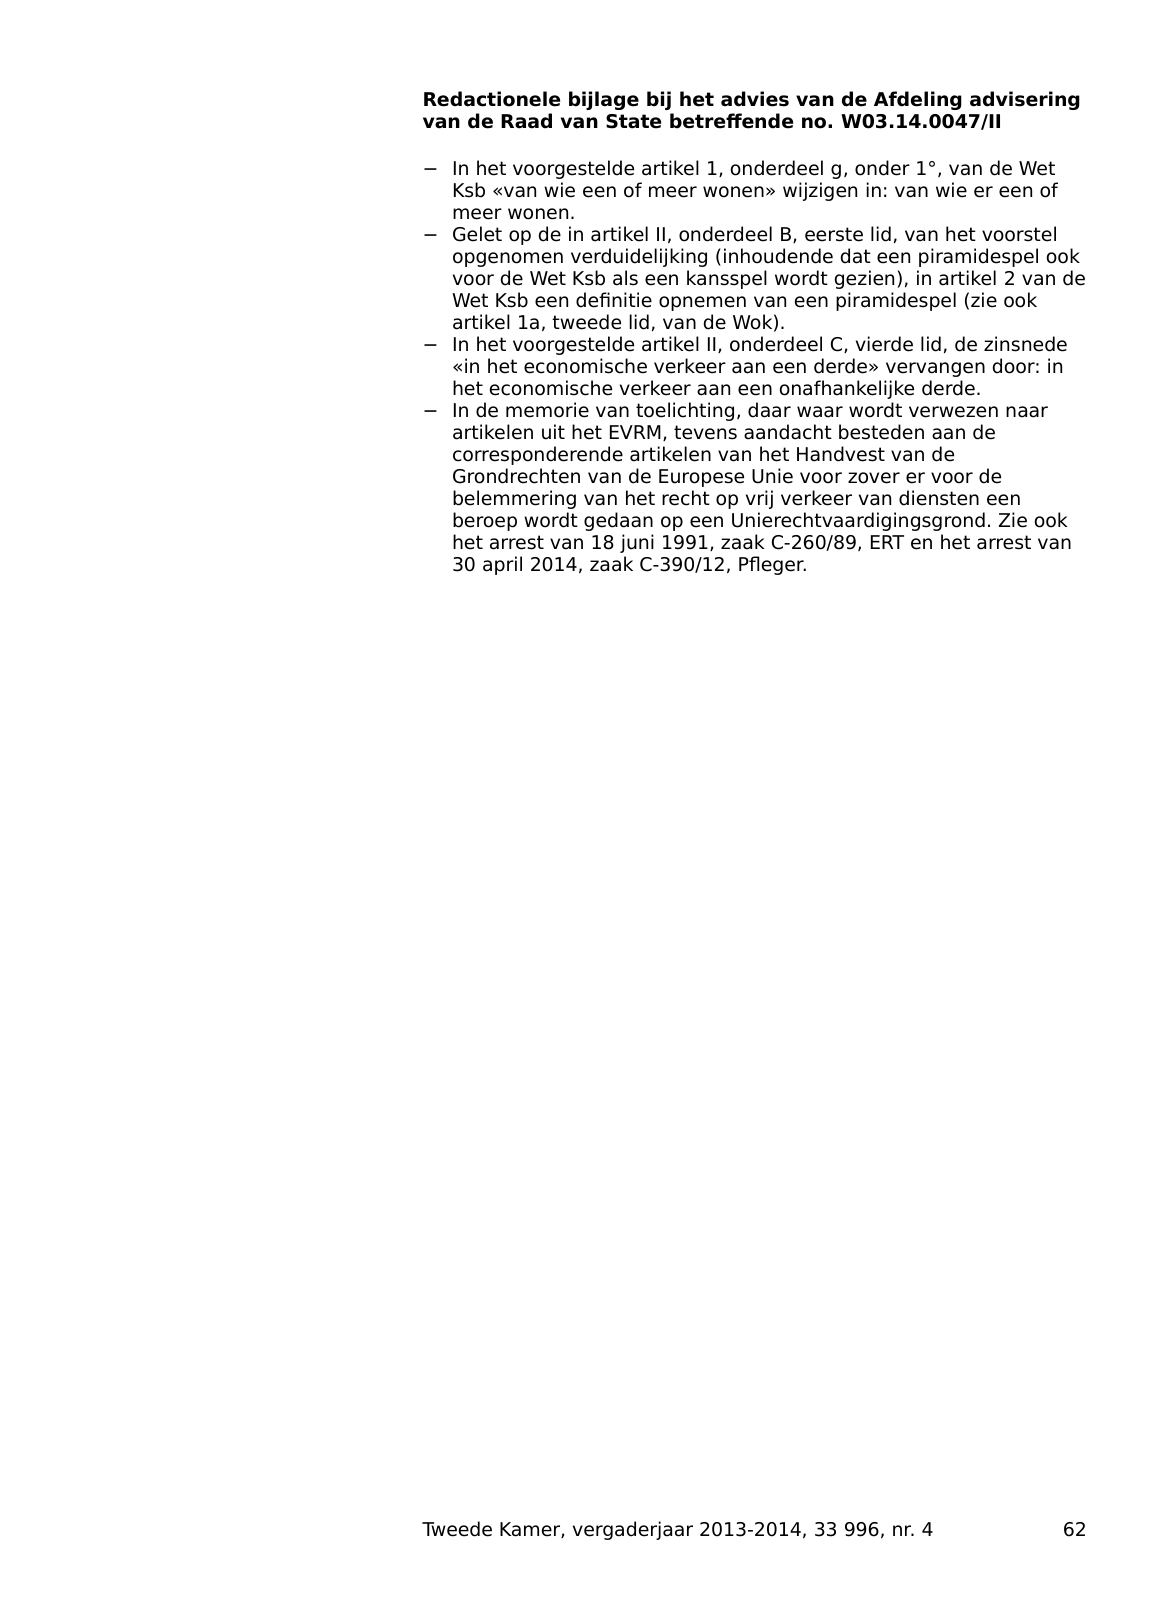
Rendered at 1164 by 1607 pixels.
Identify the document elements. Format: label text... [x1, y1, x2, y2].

text − In het voorgestelde artikel 1, onderdeel g, onder 1°, van de Wet Ksb «van wie een of meer wonen» wijzigen in: van wie er een of meer wonen. [422, 158, 1087, 224]
subtitle Redactionele bijlage bij het advies van de Afdeling advisering van de Raad van State betreffende no. W03.14.0047/II [77, 89, 1087, 133]
text − Gelet op de in artikel II, onderdeel B, eerste lid, van het voorstel opgenomen verduidelijking (inhoudende dat een piramidespel ook voor de Wet Ksb als een kansspel wordt gezien), in artikel 2 van de Wet Ksb een definitie opnemen van een piramidespel (zie ook artikel 1a, tweede lid, van de Wok). [422, 224, 1087, 334]
text − In het voorgestelde artikel II, onderdeel C, vierde lid, de zinsnede «in het economische verkeer aan een derde» vervangen door: in het economische verkeer aan een onafhankelijke derde. [422, 334, 1087, 400]
text − In de memorie van toelichting, daar waar wordt verwezen naar artikelen uit het EVRM, tevens aandacht besteden aan de corresponderende artikelen van het Handvest van de Grondrechten van de Europese Unie voor zover er voor de belemmering van het recht op vrij verkeer van diensten een beroep wordt gedaan op een Unierechtvaardigingsgrond. Zie ook het arrest van 18 juni 1991, zaak C-260/89, ERT en het arrest van 30 april 2014, zaak C-390/12, Pfleger. [422, 400, 1087, 576]
